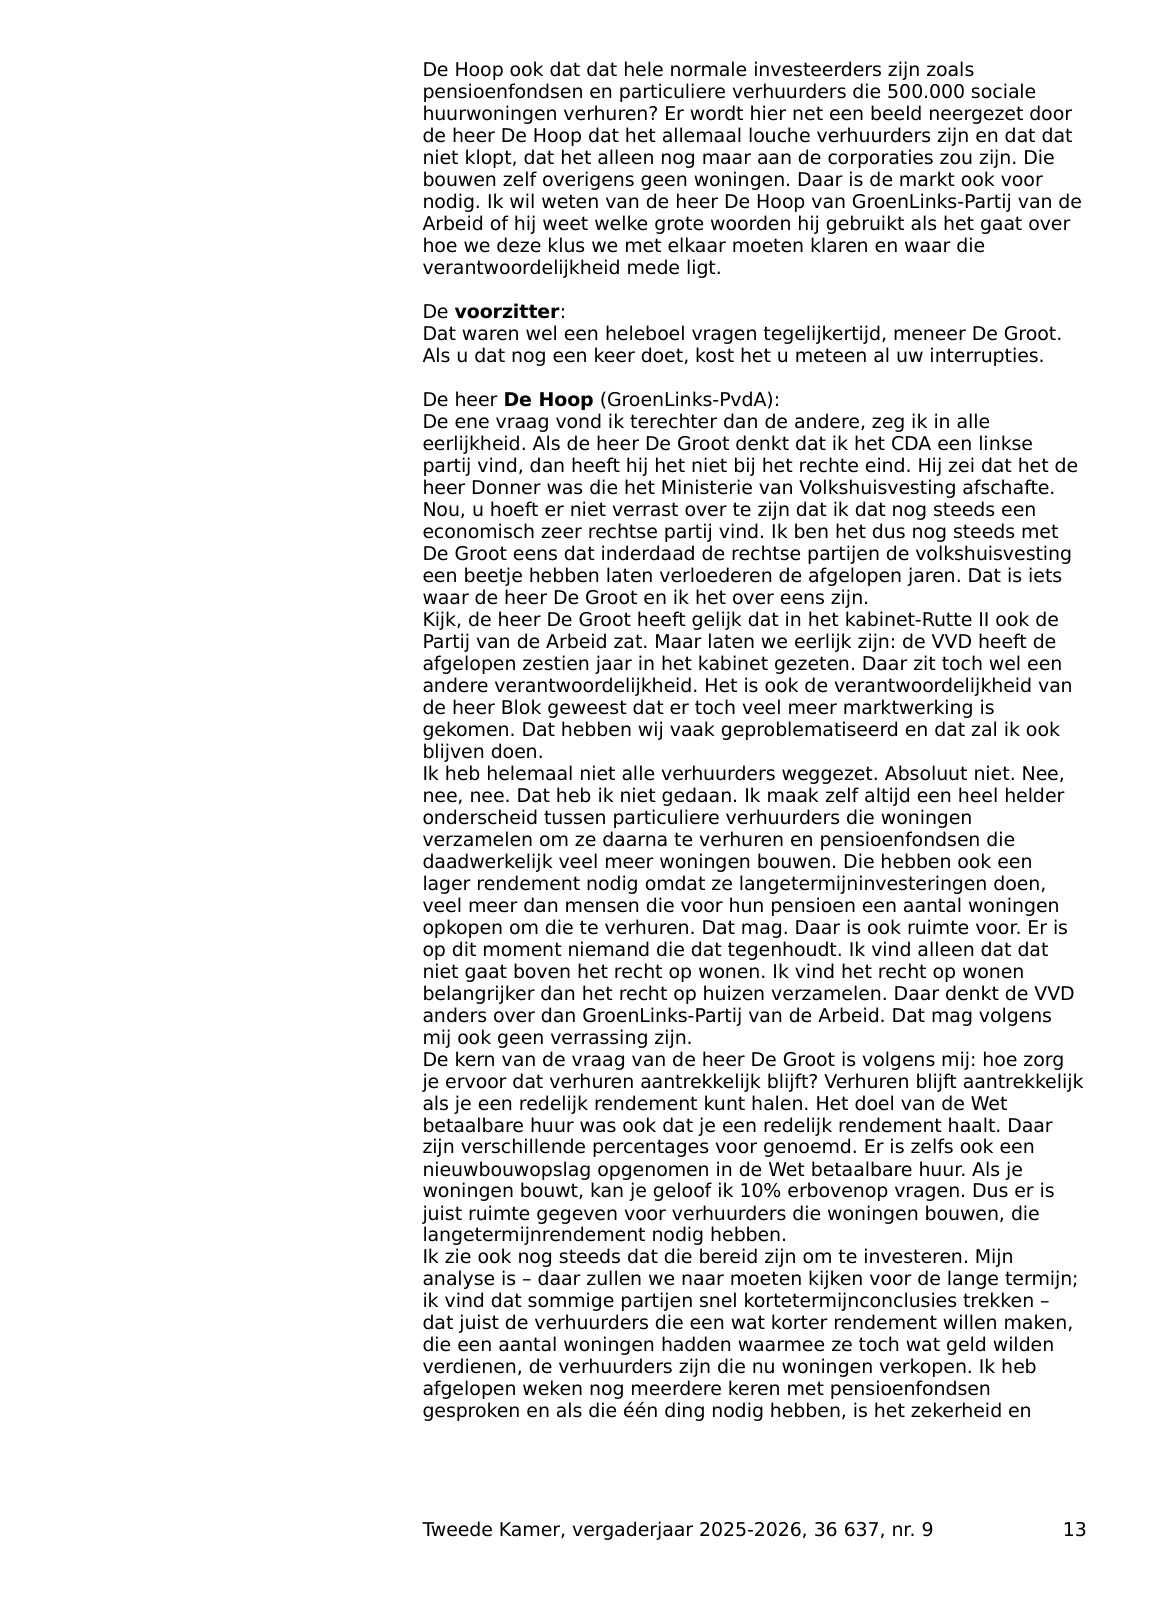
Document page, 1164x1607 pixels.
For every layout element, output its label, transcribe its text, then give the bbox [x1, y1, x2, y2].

text Dat waren wel een heleboel vragen tegelijkertijd, meneer De Groot. Als u dat nog een keer doet, kost het u meteen al uw interrupties. [422, 323, 1087, 367]
text De kern van de vraag van de heer De Groot is volgens mij: hoe zorg je ervoor dat verhuren aantrekkelijk blijft? Verhuren blijft aantrekkelijk als je een redelijk rendement kunt halen. Het doel van de Wet betaalbare huur was ook dat je een redelijk rendement haalt. Daar zijn verschillende percentages voor genoemd. Er is zelfs ook een nieuwbouwopslag opgenomen in de Wet betaalbare huur. Als je woningen bouwt, kan je geloof ik 10% erbovenop vragen. Dus er is juist ruimte gegeven voor verhuurders die woningen bouwen, die langetermijnrendement nodig hebben. [422, 1048, 1087, 1246]
text De voorzitter: [422, 301, 1087, 323]
text Ik heb helemaal niet alle verhuurders weggezet. Absoluut niet. Nee, nee, nee. Dat heb ik niet gedaan. Ik maak zelf altijd een heel helder onderscheid tussen particuliere verhuurders die woningen verzamelen om ze daarna te verhuren en pensioenfondsen die daadwerkelijk veel meer woningen bouwen. Die hebben ook een lager rendement nodig omdat ze langetermijninvesteringen doen, veel meer dan mensen die voor hun pensioen een aantal woningen opkopen om die te verhuren. Dat mag. Daar is ook ruimte voor. Er is op dit moment niemand die dat tegenhoudt. Ik vind alleen dat dat niet gaat boven het recht op wonen. Ik vind het recht op wonen belangrijker dan het recht op huizen verzamelen. Daar denkt de VVD anders over dan GroenLinks-Partij van de Arbeid. Dat mag volgens mij ook geen verrassing zijn. [422, 763, 1087, 1048]
text Ik zie ook nog steeds dat die bereid zijn om te investeren. Mijn analyse is – daar zullen we naar moeten kijken voor de lange termijn; ik vind dat sommige partijen snel kortetermijnconclusies trekken – dat juist de verhuurders die een wat korter rendement willen maken, die een aantal woningen hadden waarmee ze toch wat geld wilden verdienen, de verhuurders zijn die nu woningen verkopen. Ik heb afgelopen weken nog meerdere keren met pensioenfondsen gesproken en als die één ding nodig hebben, is het zekerheid en [422, 1246, 1087, 1422]
text Kijk, de heer De Groot heeft gelijk dat in het kabinet-Rutte II ook de Partij van de Arbeid zat. Maar laten we eerlijk zijn: de VVD heeft de afgelopen zestien jaar in het kabinet gezeten. Daar zit toch wel een andere verantwoordelijkheid. Het is ook de verantwoordelijkheid van de heer Blok geweest dat er toch veel meer marktwerking is gekomen. Dat hebben wij vaak geproblematiseerd en dat zal ik ook blijven doen. [422, 609, 1087, 763]
text De heer De Hoop (GroenLinks-PvdA): [422, 389, 1087, 411]
text De Hoop ook dat dat hele normale investeerders zijn zoals pensioenfondsen en particuliere verhuurders die 500.000 sociale huurwoningen verhuren? Er wordt hier net een beeld neergezet door de heer De Hoop dat het allemaal louche verhuurders zijn en dat dat niet klopt, dat het alleen nog maar aan de corporaties zou zijn. Die bouwen zelf overigens geen woningen. Daar is de markt ook voor nodig. Ik wil weten van de heer De Hoop van GroenLinks-Partij van de Arbeid of hij weet welke grote woorden hij gebruikt als het gaat over hoe we deze klus we met elkaar moeten klaren en waar die verantwoordelijkheid mede ligt. [422, 59, 1087, 279]
text De ene vraag vond ik terechter dan de andere, zeg ik in alle eerlijkheid. Als de heer De Groot denkt dat ik het CDA een linkse partij vind, dan heeft hij het niet bij het rechte eind. Hij zei dat het de heer Donner was die het Ministerie van Volkshuisvesting afschafte. Nou, u hoeft er niet verrast over te zijn dat ik dat nog steeds een economisch zeer rechtse partij vind. Ik ben het dus nog steeds met De Groot eens dat inderdaad de rechtse partijen de volkshuisvesting een beetje hebben laten verloederen de afgelopen jaren. Dat is iets waar de heer De Groot en ik het over eens zijn. [422, 411, 1087, 609]
